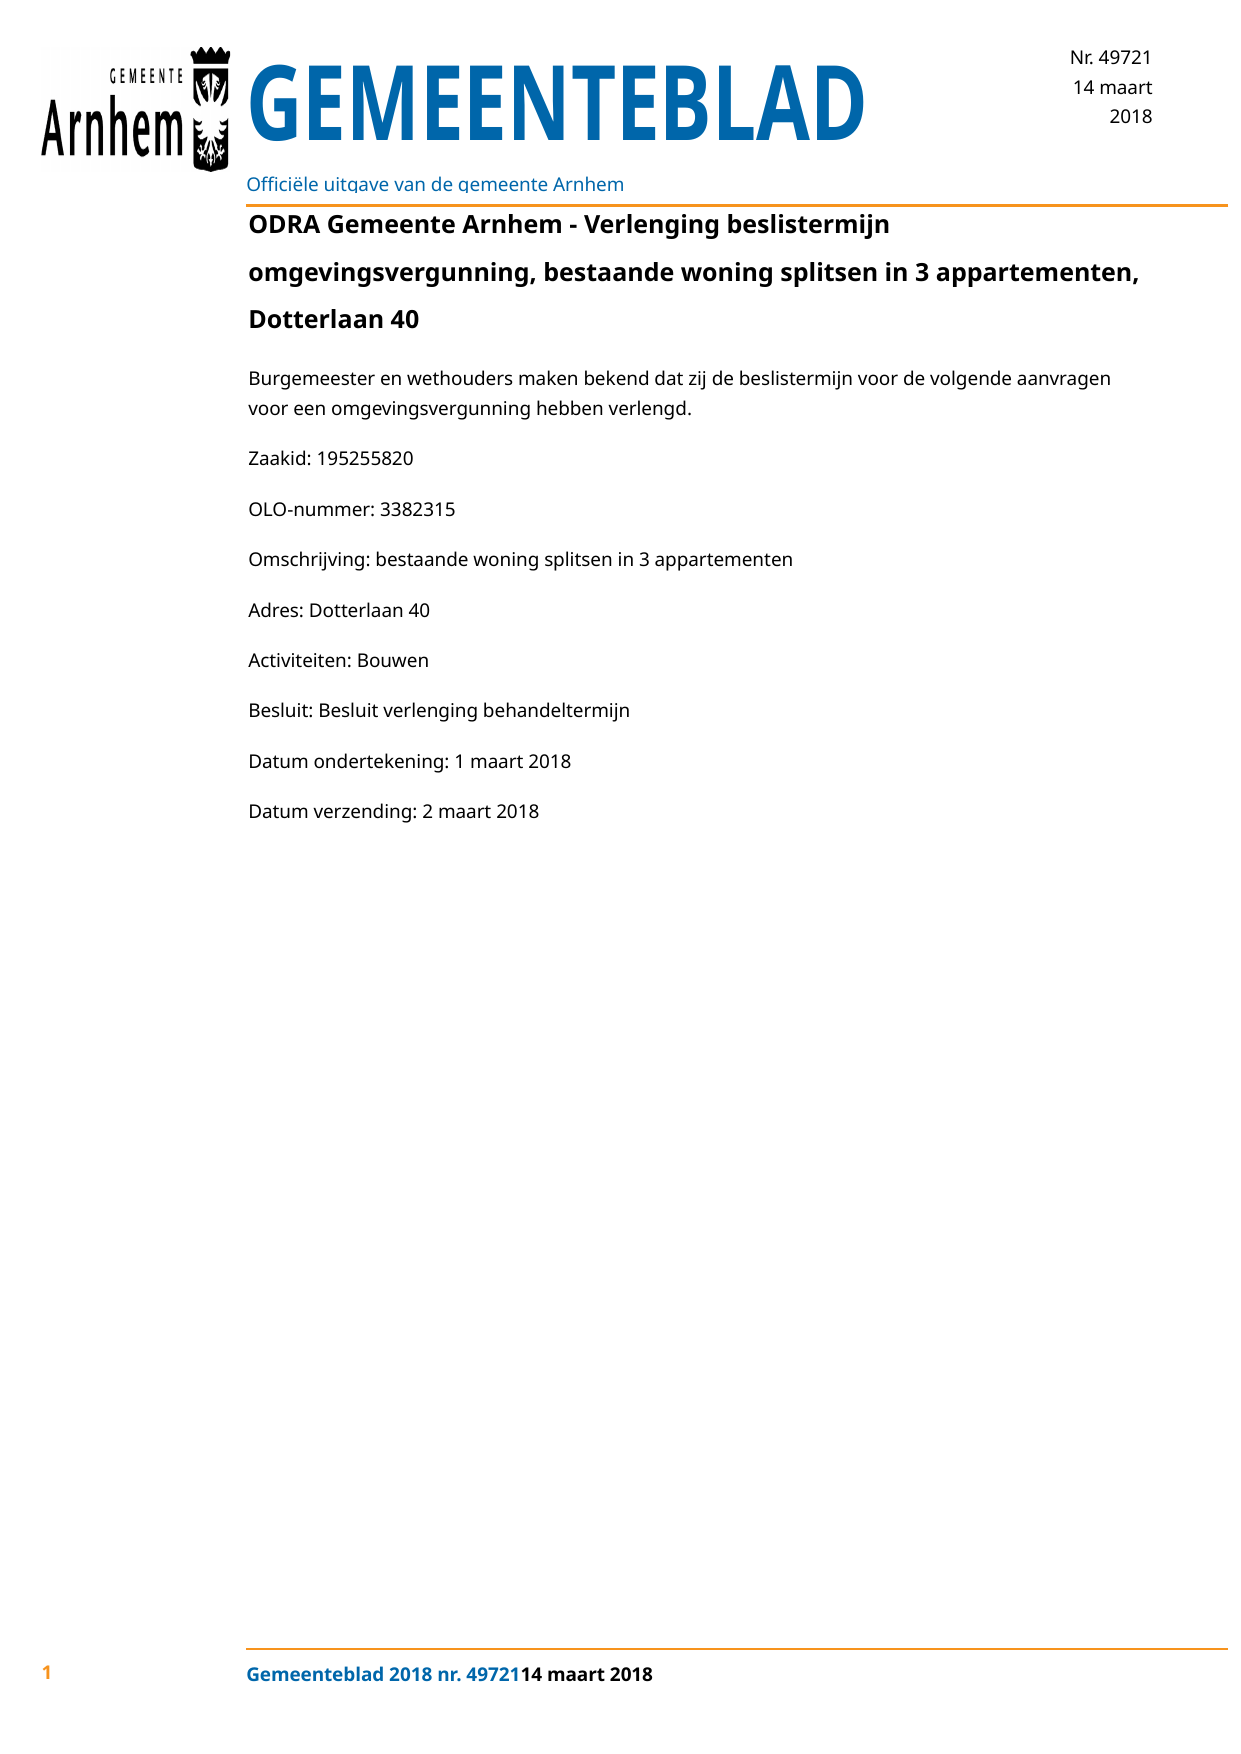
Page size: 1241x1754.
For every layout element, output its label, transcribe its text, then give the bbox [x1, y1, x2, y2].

text Activiteiten: Bouwen [248, 647, 1152, 673]
text Adres: Dotterlaan 40 [248, 597, 1152, 622]
text OLO-nummer: 3382315 [248, 496, 1152, 522]
text ODRA Gemeente Arnhem - Verlenging beslistermijn omgevingsvergunning, bestaande woning splitsen in 3 appartementen, Dotterlaan 40 [248, 207, 1152, 336]
picture [41, 47, 231, 172]
text Datum verzending: 2 maart 2018 [248, 798, 1152, 824]
text Zaakid: 195255820 [248, 446, 1152, 471]
text Burgemeester en wethouders maken bekend dat zij de beslistermijn voor de volgende aanvragen voor een omgevingsvergunning hebben verlengd. [248, 366, 1152, 421]
text Omschrijving: bestaande woning splitsen in 3 appartementen [248, 546, 1152, 572]
text Datum ondertekening: 1 maart 2018 [248, 748, 1152, 774]
text Besluit: Besluit verlenging behandeltermijn [248, 698, 1152, 723]
